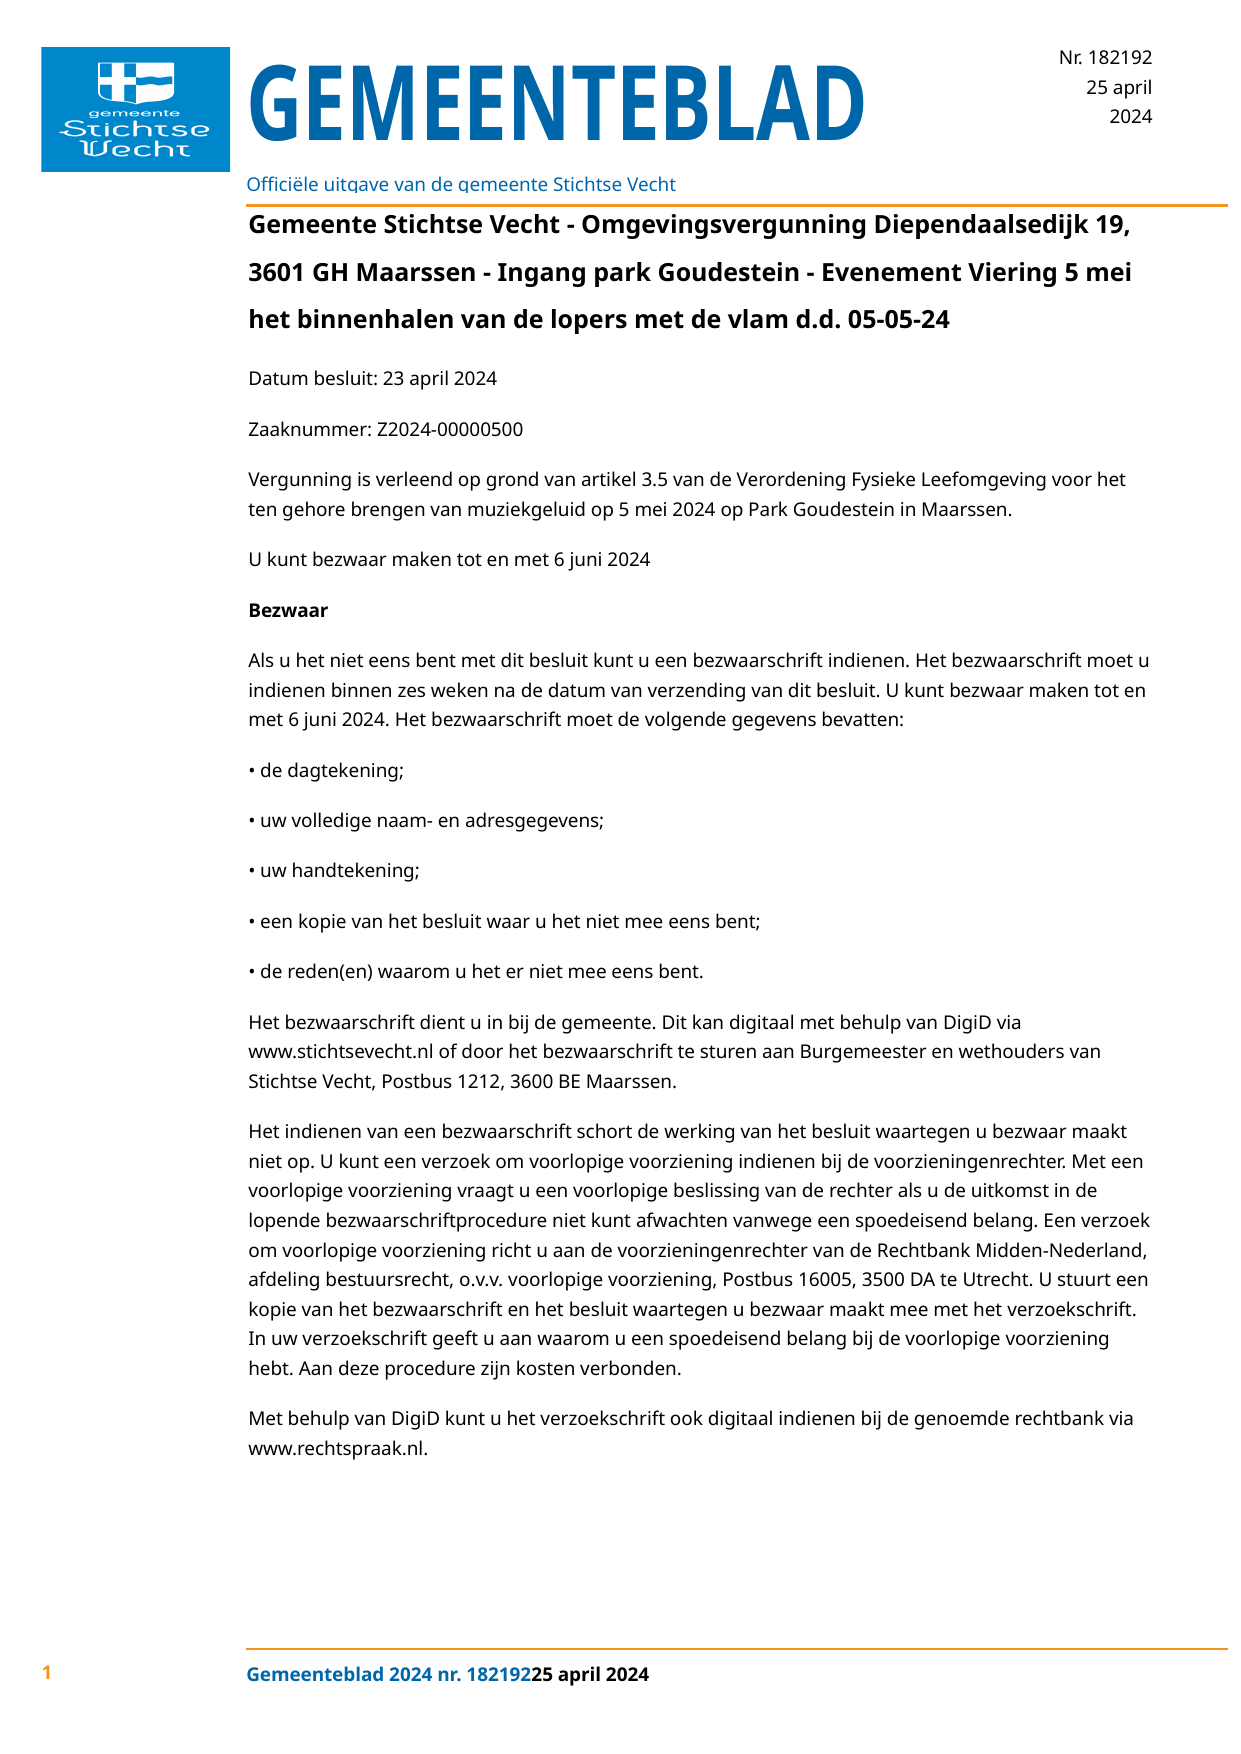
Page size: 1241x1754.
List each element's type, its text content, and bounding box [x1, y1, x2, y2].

text • uw volledige naam- en adresgegevens; [248, 807, 1152, 833]
text Het bezwaarschrift dient u in bij de gemeente. Dit kan digitaal met behulp van DigiD via www.stichtsevecht.nl of door het bezwaarschrift te sturen aan Burgemeester en wethouders van Stichtse Vecht, Postbus 1212, 3600 BE Maarssen. [248, 1009, 1152, 1094]
text • de dagtekening; [248, 757, 1152, 782]
text Datum besluit: 23 april 2024 [248, 366, 1152, 391]
picture [99, 63, 135, 101]
text Als u het niet eens bent met dit besluit kunt u een bezwaarschrift indienen. Het bezwaarschrift moet u indienen binnen zes weken na de datum van verzending van dit besluit. U kunt bezwaar maken tot en met 6 juni 2024. Het bezwaarschrift moet de volgende gegevens bevatten: [248, 647, 1152, 732]
text Gemeente Stichtse Vecht - Omgevingsvergunning Diependaalsedijk 19, 3601 GH Maarssen - Ingang park Goudestein - Evenement Viering 5 mei het binnenhalen van de lopers met de vlam d.d. 05-05-24 [248, 207, 1152, 336]
text Zaaknummer: Z2024-00000500 [248, 416, 1152, 442]
text • een kopie van het besluit waar u het niet mee eens bent; [248, 908, 1152, 934]
text U kunt bezwaar maken tot en met 6 juni 2024 [248, 546, 1152, 572]
text • uw handtekening; [248, 858, 1152, 883]
text • de reden(en) waarom u het er niet mee eens bent. [248, 958, 1152, 984]
text Het indienen van een bezwaarschrift schort de werking van het besluit waartegen u bezwaar maakt niet op. U kunt een verzoek om voorlopige voorziening indienen bij de voorzieningenrechter. Met een voorlopige voorziening vraagt u een voorlopige beslissing van de rechter als u de uitkomst in de lopende bezwaarschriftprocedure niet kunt afwachten vanwege een spoedeisend belang. Een verzoek om voorlopige voorziening richt u aan de voorzieningenrechter van de Rechtbank Midden-Nederland, afdeling bestuursrecht, o.v.v. voorlopige voorziening, Postbus 16005, 3500 DA te Utrecht. U stuurt een kopie van het bezwaarschrift en het besluit waartegen u bezwaar maakt mee met het verzoekschrift. In uw verzoekschrift geeft u aan waarom u een spoedeisend belang bij de voorlopige voorziening hebt. Aan deze procedure zijn kosten verbonden. [248, 1118, 1152, 1381]
picture [137, 63, 174, 103]
text Vergunning is verleend op grond van artikel 3.5 van de Verordening Fysieke Leefomgeving voor het ten gehore brengen van muziekgeluid op 5 mei 2024 op Park Goudestein in Maarssen. [248, 466, 1152, 522]
text Met behulp van DigiD kunt u het verzoekschrift ook digitaal indienen bij de genoemde rechtbank via www.rechtspraak.nl. [248, 1406, 1152, 1461]
text Bezwaar [248, 597, 1152, 622]
